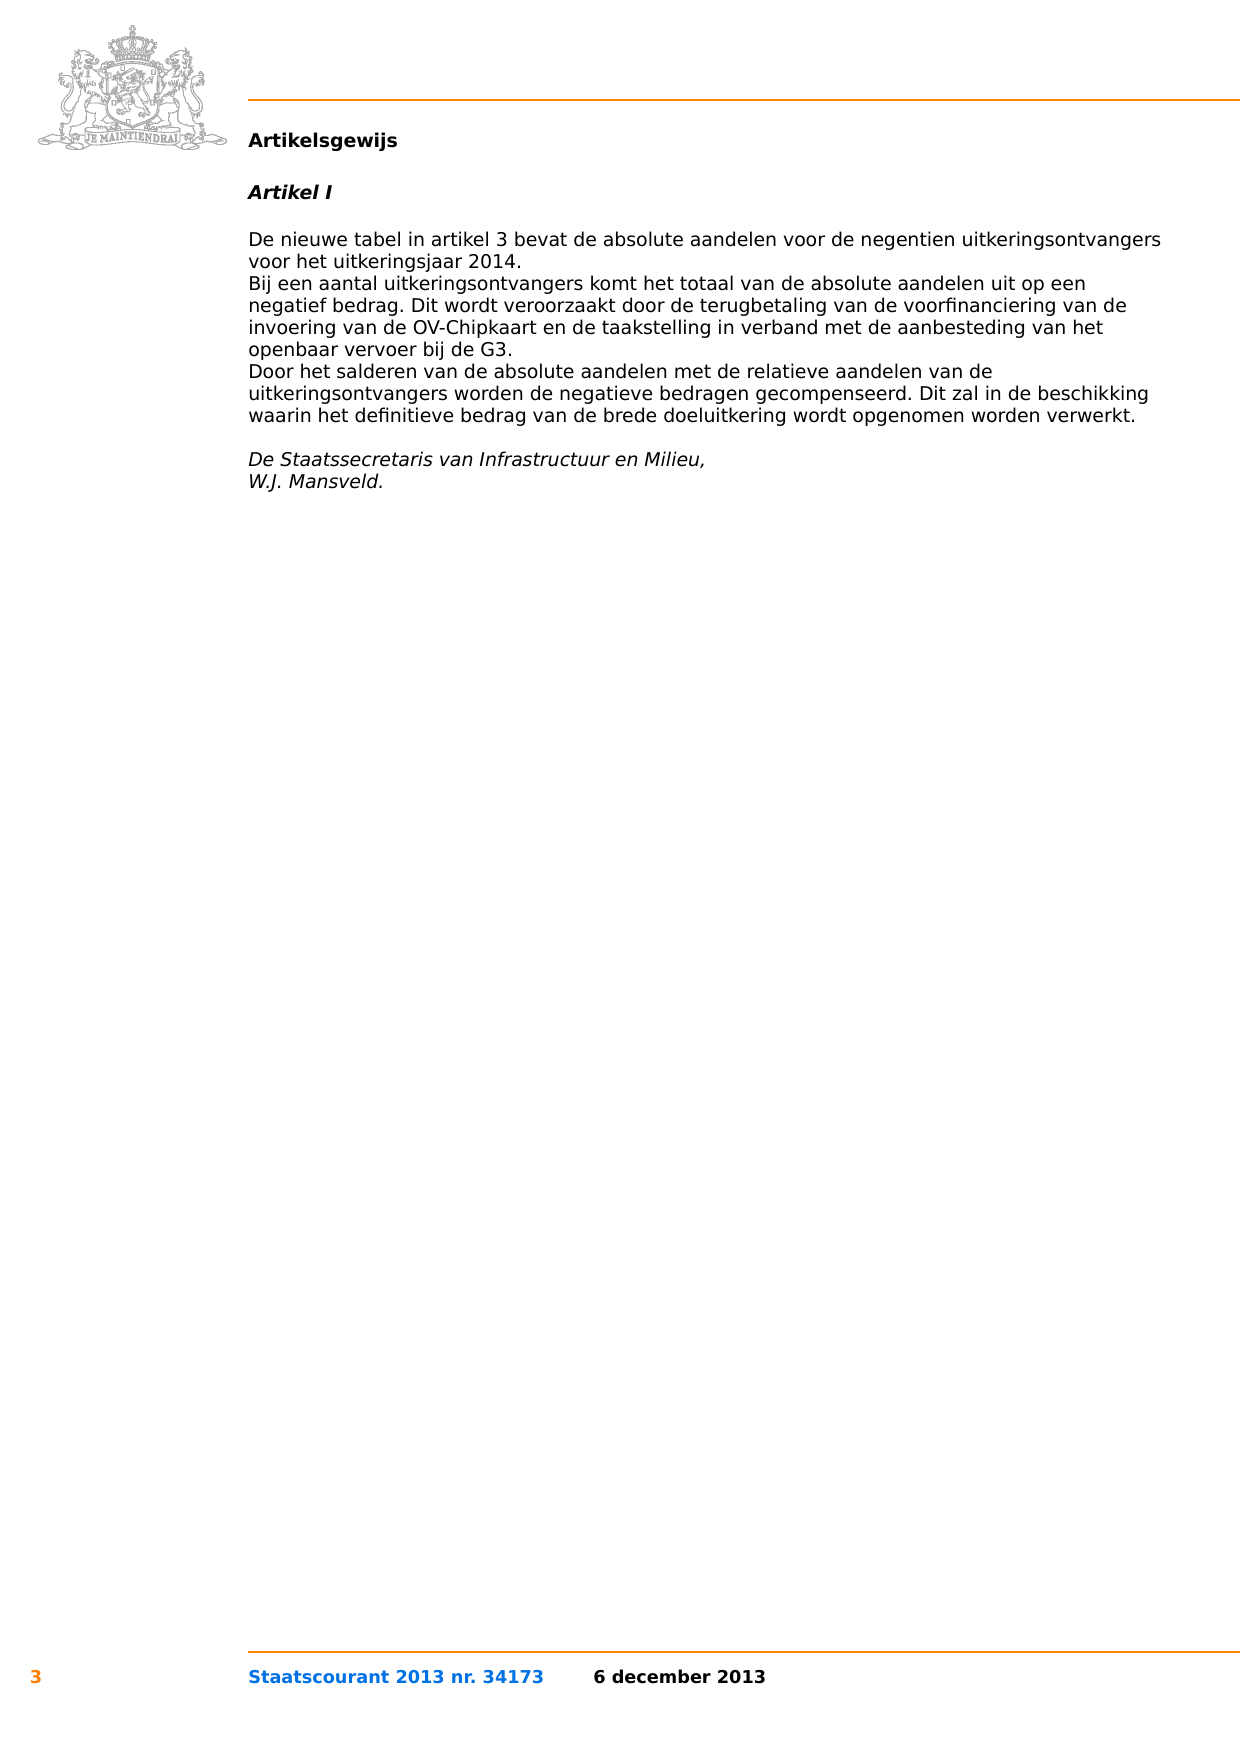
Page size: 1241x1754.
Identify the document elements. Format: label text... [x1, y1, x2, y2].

subtitle Artikelsgewijs [248, 130, 1163, 152]
text Bij een aantal uitkeringsontvangers komt het totaal van de absolute aandelen uit op een negatief bedrag. Dit wordt veroorzaakt door de terugbetaling van de voorfinanciering van de invoering van de OV-Chipkaart en de taakstelling in verband met de aanbesteding van het openbaar vervoer bij de G3. [248, 273, 1163, 361]
picture [38, 25, 227, 150]
text Door het salderen van de absolute aandelen met de relatieve aandelen van de uitkeringsontvangers worden de negatieve bedragen gecompenseerd. Dit zal in de beschikking waarin het definitieve bedrag van de brede doeluitkering wordt opgenomen worden verwerkt. [248, 361, 1163, 427]
text De nieuwe tabel in artikel 3 bevat de absolute aandelen voor de negentien uitkeringsontvangers voor het uitkeringsjaar 2014. [248, 229, 1163, 273]
subtitle Artikel I [248, 182, 1163, 204]
text De Staatssecretaris van Infrastructuur en Milieu, W.J. Mansveld. [248, 448, 1163, 492]
